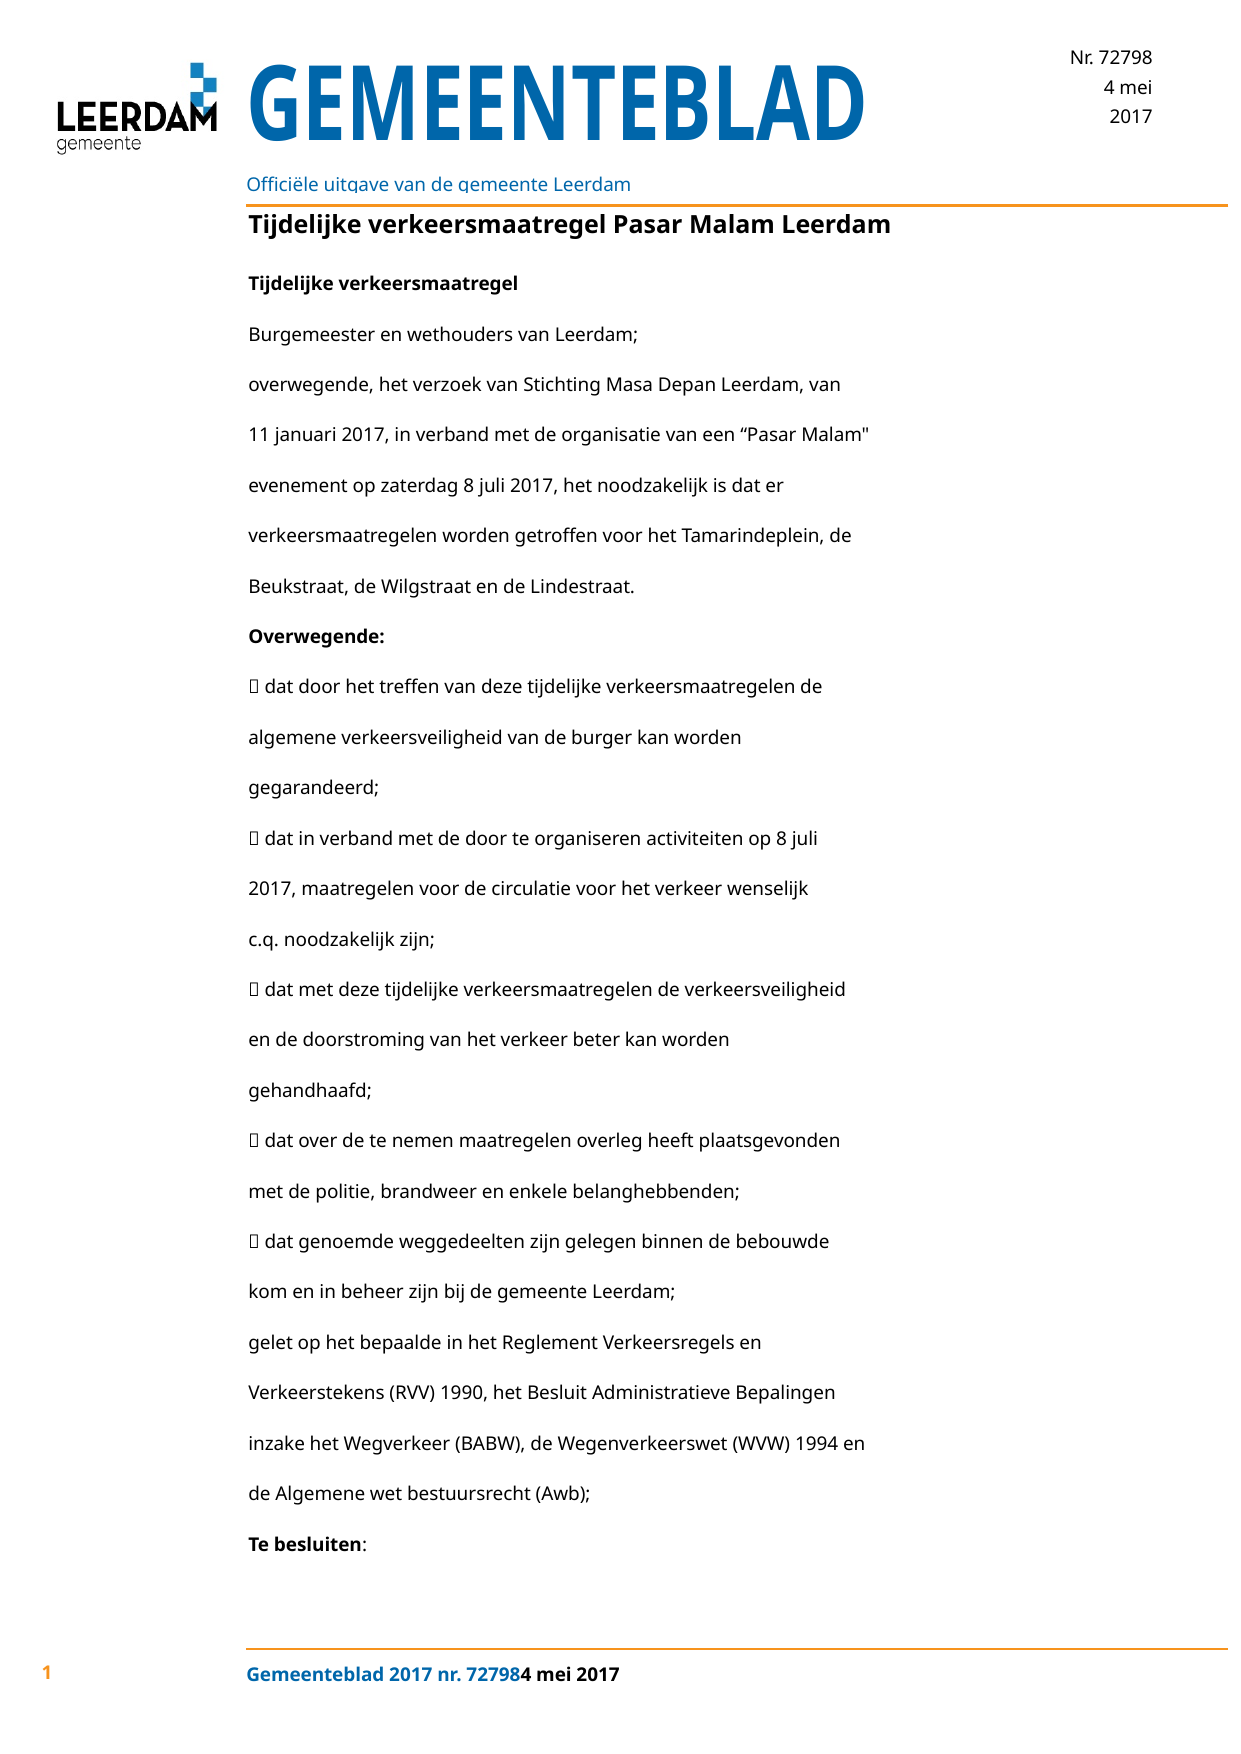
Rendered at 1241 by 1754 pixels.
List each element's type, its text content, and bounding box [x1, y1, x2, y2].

text gehandhaafd; [248, 1077, 1152, 1103]
text gelet op het bepaalde in het Reglement Verkeersregels en [248, 1329, 1152, 1355]
text  dat in verband met de door te organiseren activiteiten op 8 juli [248, 825, 1152, 851]
text 11 januari 2017, in verband met de organisatie van een “Pasar Malam" [248, 422, 1152, 447]
text  dat over de te nemen maatregelen overleg heeft plaatsgevonden [248, 1127, 1152, 1153]
text evenement op zaterdag 8 juli 2017, het noodzakelijk is dat er [248, 472, 1152, 498]
text  dat door het treffen van deze tijdelijke verkeersmaatregelen de [248, 674, 1152, 699]
text de Algemene wet bestuursrecht (Awb); [248, 1480, 1152, 1506]
text Tijdelijke verkeersmaatregel Pasar Malam Leerdam [248, 207, 1152, 241]
text overwegende, het verzoek van Stichting Masa Depan Leerdam, van [248, 371, 1152, 397]
text Beukstraat, de Wilgstraat en de Lindestraat. [248, 573, 1152, 598]
text Tijdelijke verkeersmaatregel [248, 270, 1152, 296]
text  dat met deze tijdelijke verkeersmaatregelen de verkeersveiligheid [248, 976, 1152, 1002]
text algemene verkeersveiligheid van de burger kan worden [248, 724, 1152, 750]
text verkeersmaatregelen worden getroffen voor het Tamarindeplein, de [248, 522, 1152, 548]
text Te besluiten: [248, 1531, 1152, 1556]
text inzake het Wegverkeer (BABW), de Wegenverkeerswet (WVW) 1994 en [248, 1430, 1152, 1456]
text Verkeerstekens (RVV) 1990, het Besluit Administratieve Bepalingen [248, 1379, 1152, 1405]
text kom en in beheer zijn bij de gemeente Leerdam; [248, 1279, 1152, 1304]
text Burgemeester en wethouders van Leerdam; [248, 321, 1152, 346]
text 2017, maatregelen voor de circulatie voor het verkeer wenselijk [248, 875, 1152, 901]
text met de politie, brandweer en enkele belanghebbenden; [248, 1178, 1152, 1203]
picture [41, 47, 231, 172]
text en de doorstroming van het verkeer beter kan worden [248, 1027, 1152, 1052]
text c.q. noodzakelijk zijn; [248, 926, 1152, 951]
text gegarandeerd; [248, 774, 1152, 800]
text Overwegende: [248, 623, 1152, 649]
text  dat genoemde weggedeelten zijn gelegen binnen de bebouwde [248, 1228, 1152, 1254]
